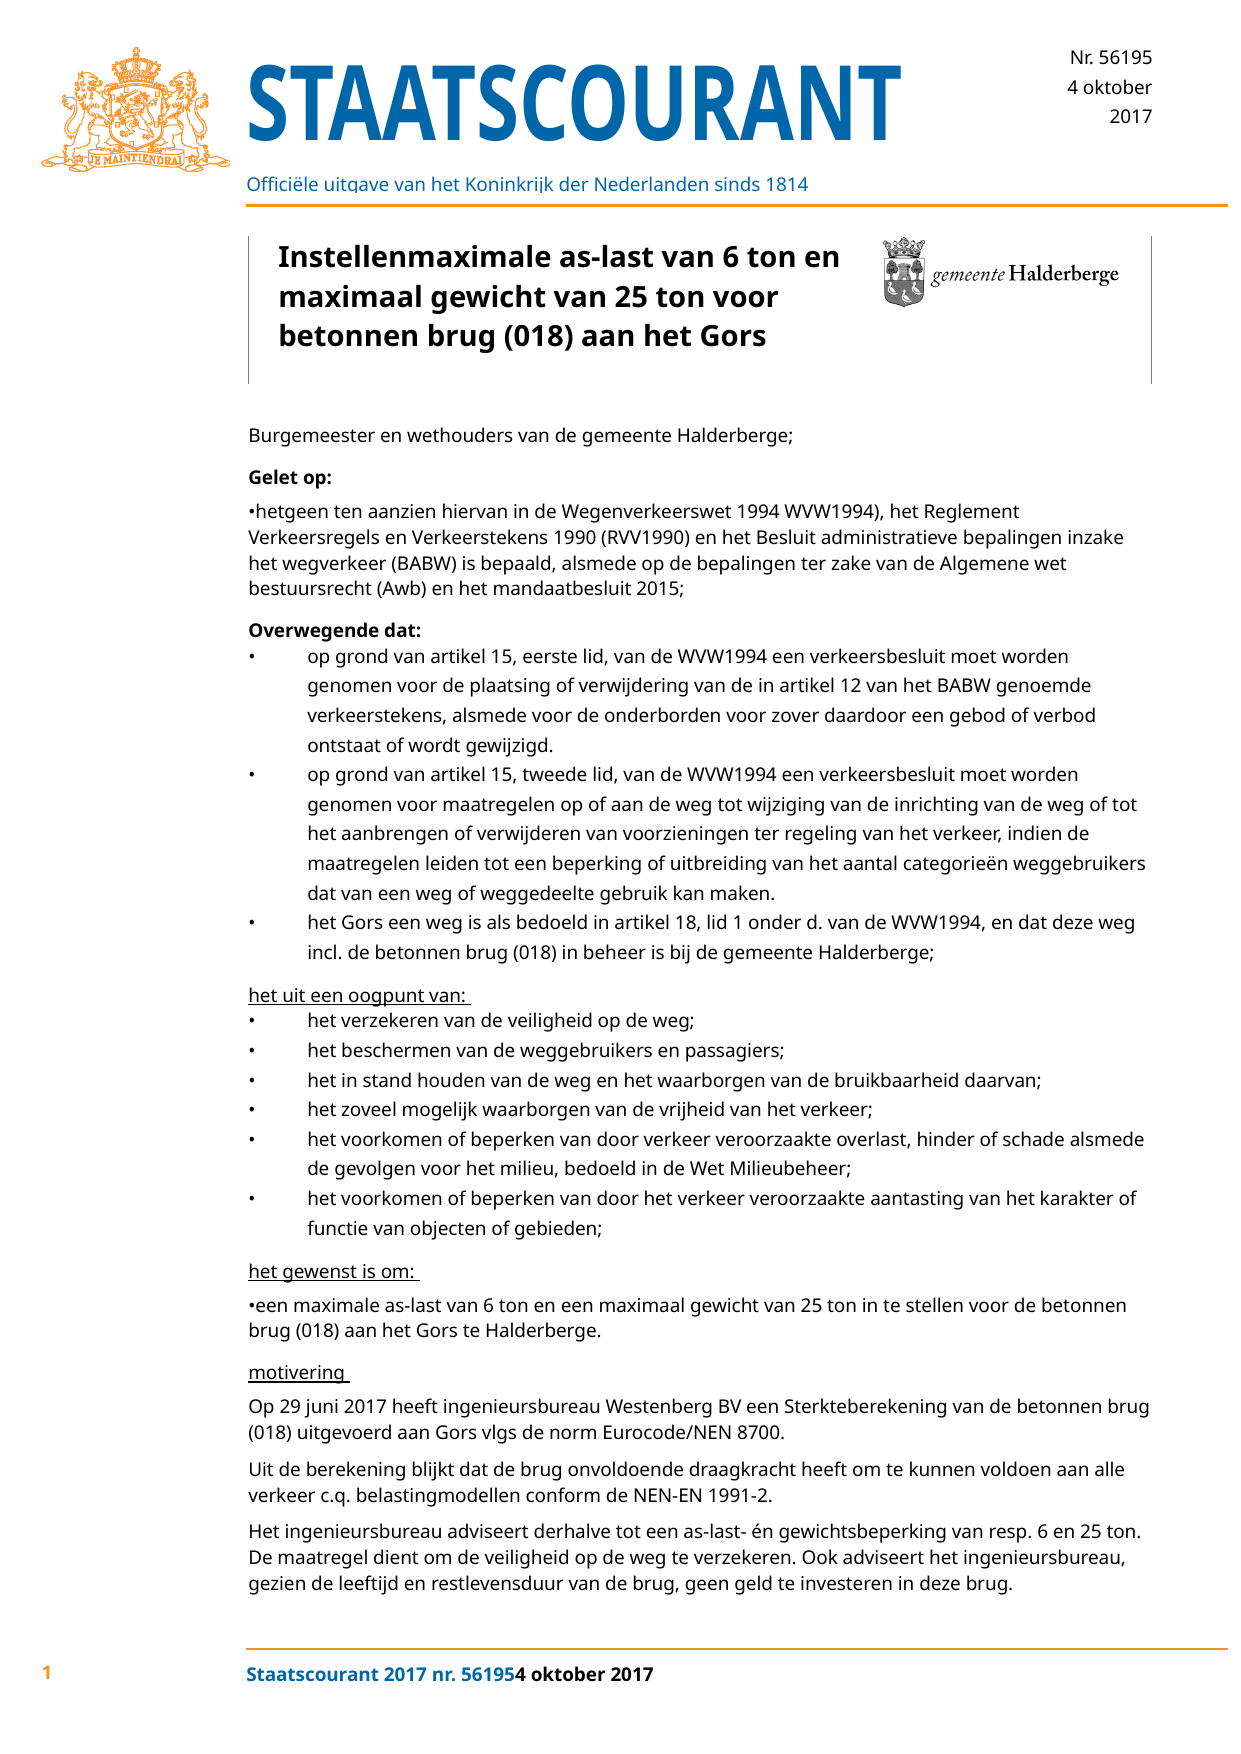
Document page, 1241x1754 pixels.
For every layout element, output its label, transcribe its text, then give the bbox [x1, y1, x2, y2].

list het verzekeren van de veiligheid op de weg; [248, 1008, 1152, 1033]
table_header [850, 236, 1151, 384]
list het beschermen van de weggebruikers en passagiers; [248, 1037, 1152, 1063]
table_header Instellenmaximale as-last van 6 ton en maximaal gewicht van 25 ton voor betonnen brug (018) aan het Gors [249, 236, 850, 384]
text motivering [248, 1359, 1152, 1385]
picture [41, 47, 231, 172]
list op grond van artikel 15, eerste lid, van de WVW1994 een verkeersbesluit moet worden genomen voor de plaatsing of verwijdering van de in artikel 12 van het BABW genoemde verkeerstekens, alsmede voor de onderborden voor zover daardoor een gebod of verbod ontstaat of wordt gewijzigd. [248, 643, 1152, 757]
text Gelet op: [248, 464, 1152, 490]
text Uit de berekening blijkt dat de brug onvoldoende draagkracht heeft om te kunnen voldoen aan alle verkeer c.q. belastingmodellen conform de NEN-EN 1991-2. [248, 1456, 1152, 1507]
text Overwegende dat: [248, 617, 1152, 643]
text het gewenst is om: [248, 1258, 1152, 1284]
list het zoveel mogelijk waarborgen van de vrijheid van het verkeer; [248, 1096, 1152, 1122]
picture [882, 236, 1119, 308]
list het Gors een weg is als bedoeld in artikel 18, lid 1 onder d. van de WVW1994, en dat deze weg incl. de betonnen brug (018) in beheer is bij de gemeente Halderberge; [248, 909, 1152, 964]
list het voorkomen of beperken van door verkeer veroorzaakte overlast, hinder of schade alsmede de gevolgen voor het milieu, bedoeld in de Wet Milieubeheer; [248, 1126, 1152, 1181]
text Op 29 juni 2017 heeft ingenieursbureau Westenberg BV een Sterkteberekening van de betonnen brug (018) uitgevoerd aan Gors vlgs de norm Eurocode/NEN 8700. [248, 1394, 1152, 1445]
text •hetgeen ten aanzien hiervan in de Wegenverkeerswet 1994 WVW1994), het Reglement Verkeersregels en Verkeerstekens 1990 (RVV1990) en het Besluit administratieve bepalingen inzake het wegverkeer (BABW) is bepaald, alsmede op de bepalingen ter zake van de Algemene wet bestuursrecht (Awb) en het mandaatbesluit 2015; [248, 498, 1152, 601]
text •een maximale as-last van 6 ton en een maximaal gewicht van 25 ton in te stellen voor de betonnen brug (018) aan het Gors te Halderberge. [248, 1292, 1152, 1343]
text het uit een oogpunt van: [248, 982, 1152, 1008]
list het in stand houden van de weg en het waarborgen van de bruikbaarheid daarvan; [248, 1067, 1152, 1093]
text Het ingenieursbureau adviseert derhalve tot een as-last- én gewichtsbeperking van resp. 6 en 25 ton. De maatregel dient om de veiligheid op de weg te verzekeren. Ook adviseert het ingenieursbureau, gezien de leeftijd en restlevensduur van de brug, geen geld te investeren in deze brug. [248, 1518, 1152, 1596]
list het voorkomen of beperken van door het verkeer veroorzaakte aantasting van het karakter of functie van objecten of gebieden; [248, 1185, 1152, 1241]
text Burgemeester en wethouders van de gemeente Halderberge; [248, 422, 1152, 448]
list op grond van artikel 15, tweede lid, van de WVW1994 een verkeersbesluit moet worden genomen voor maatregelen op of aan de weg tot wijziging van de inrichting van de weg of tot het aanbrengen of verwijderen van voorzieningen ter regeling van het verkeer, indien de maatregelen leiden tot een beperking of uitbreiding van het aantal categorieën weggebruikers dat van een weg of weggedeelte gebruik kan maken. [248, 761, 1152, 905]
